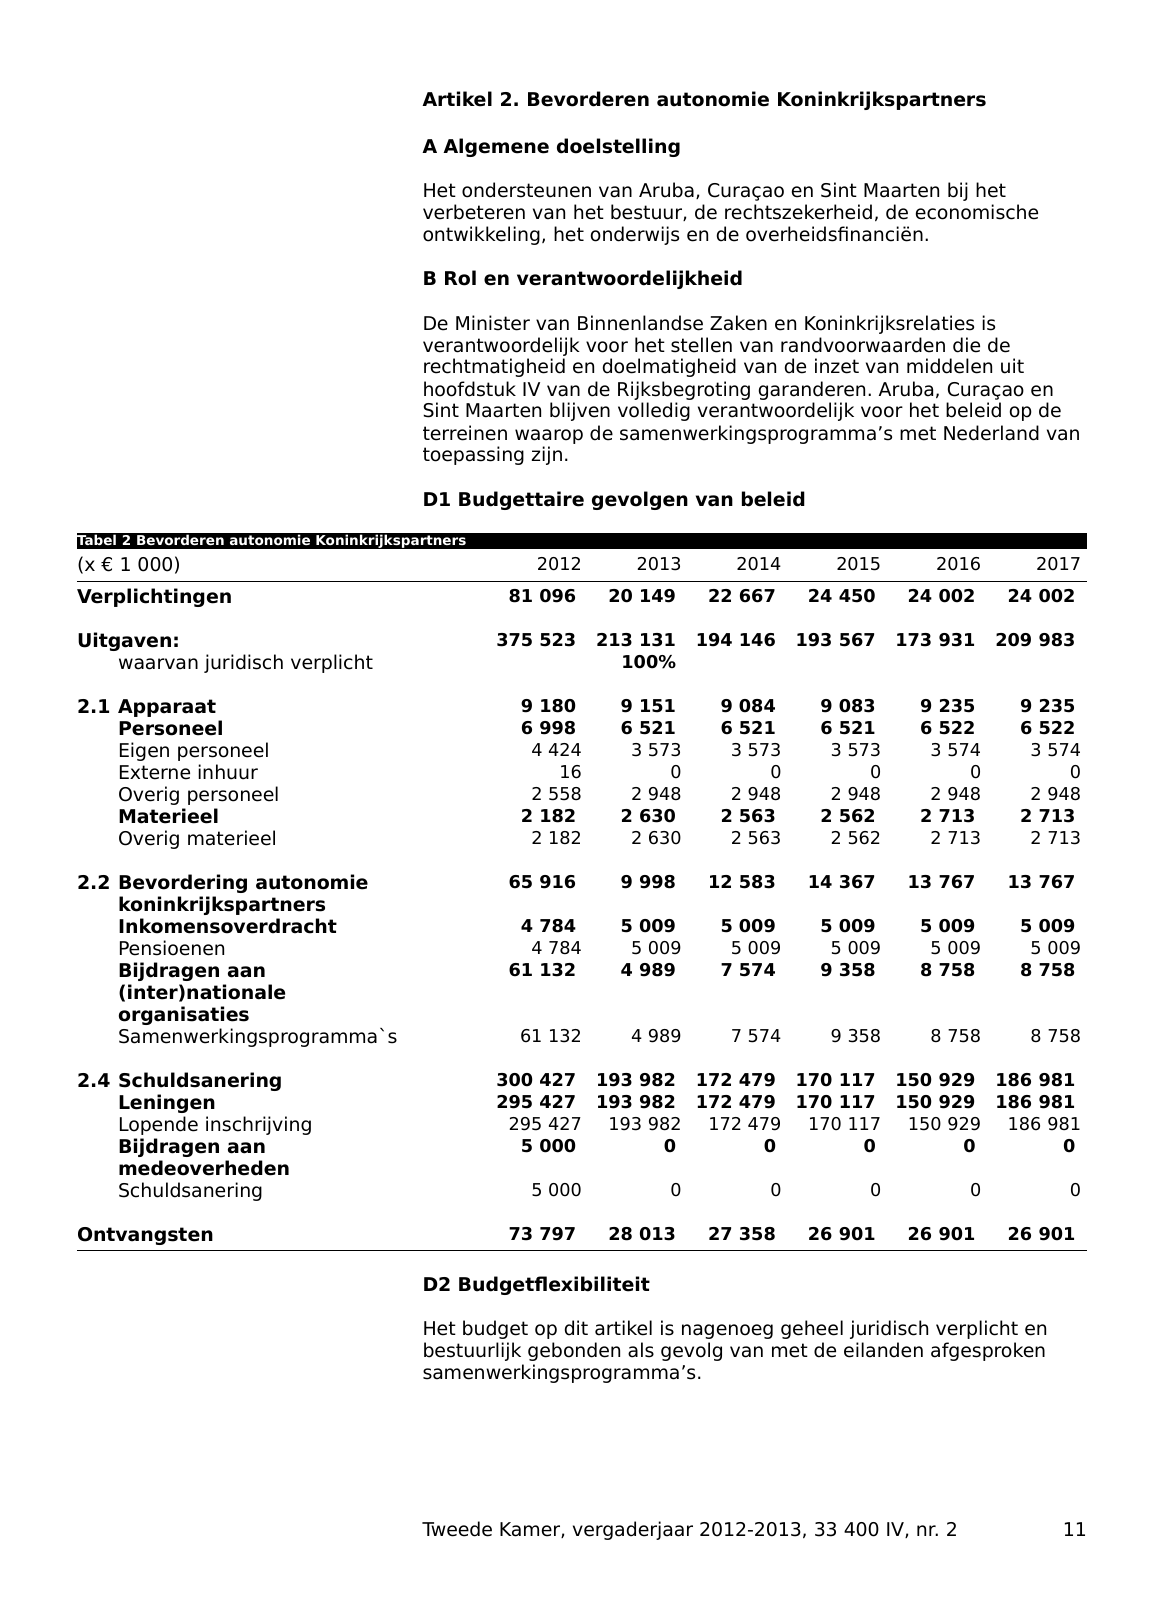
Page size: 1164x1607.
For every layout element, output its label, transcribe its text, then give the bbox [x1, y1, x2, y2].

table_cell [787, 850, 887, 872]
table_cell Ontvangsten [77, 1224, 429, 1250]
table_cell 2.2 [77, 872, 112, 916]
table_cell 100% [588, 652, 687, 674]
subtitle D2 Budgetflexibiliteit [422, 1273, 1087, 1296]
table_cell 4 784 [488, 916, 587, 938]
table_cell 186 981 [987, 1092, 1087, 1114]
table_cell 295 427 [488, 1114, 587, 1136]
table_cell [429, 1114, 488, 1136]
table_cell 209 983 [987, 630, 1087, 652]
table_cell 4 784 [488, 938, 587, 960]
table_cell Schuldsanering [112, 1180, 429, 1202]
table_cell [429, 1224, 488, 1250]
table_cell Bijdragen aan (inter)nationale organisaties [112, 960, 429, 1026]
table_cell Samenwerkingsprogramma`s [112, 1026, 429, 1048]
table_cell [77, 1114, 112, 1136]
table_cell [429, 1136, 488, 1180]
table_cell 12 583 [687, 872, 787, 916]
table_cell [77, 1180, 112, 1202]
table_cell 9 083 [787, 696, 887, 718]
table_cell [687, 652, 787, 674]
table_cell 2013 [588, 549, 687, 581]
table_cell 0 [987, 1180, 1087, 1202]
table_cell 2 948 [588, 784, 687, 806]
table_cell 61 132 [488, 1026, 587, 1048]
table_cell [429, 549, 488, 581]
table_cell 0 [588, 1180, 687, 1202]
table_cell [77, 916, 112, 938]
table_cell [787, 652, 887, 674]
table_cell [588, 850, 687, 872]
table_cell 81 096 [488, 582, 587, 608]
table_cell 2017 [987, 549, 1087, 581]
table_cell [687, 608, 787, 630]
table_cell 9 084 [687, 696, 787, 718]
table_cell 2 948 [987, 784, 1087, 806]
table_cell 5 009 [687, 916, 787, 938]
table_cell Overig materieel [112, 828, 429, 850]
table_cell Overig personeel [112, 784, 429, 806]
table_cell 170 117 [787, 1070, 887, 1092]
table_cell Materieel [112, 806, 429, 828]
table_cell 2014 [687, 549, 787, 581]
table_cell waarvan juridisch verplicht [112, 652, 429, 674]
table_cell 6 998 [488, 718, 587, 740]
table_cell [987, 608, 1087, 630]
table_cell [429, 1202, 488, 1224]
table_cell 2.1 [77, 696, 112, 718]
table_cell 8 758 [887, 960, 987, 1026]
table_cell [429, 630, 488, 652]
table_cell 5 009 [787, 938, 887, 960]
table_cell 0 [687, 762, 787, 784]
table_cell [588, 674, 687, 696]
table_cell [429, 1048, 488, 1070]
table_cell [112, 674, 429, 696]
table_cell [77, 718, 112, 740]
subtitle A Algemene doelstelling [422, 136, 1087, 158]
table_cell 0 [887, 1136, 987, 1180]
table_cell 2 563 [687, 828, 787, 850]
table_cell 5 009 [588, 938, 687, 960]
table_cell 170 117 [787, 1092, 887, 1114]
table_cell 8 758 [887, 1026, 987, 1048]
table_cell [429, 718, 488, 740]
table_cell 172 479 [687, 1092, 787, 1114]
table_cell 9 180 [488, 696, 587, 718]
table_cell 6 521 [588, 718, 687, 740]
table_cell 26 901 [987, 1224, 1087, 1250]
table_cell 13 767 [987, 872, 1087, 916]
table_cell [588, 1048, 687, 1070]
table_cell [77, 608, 112, 630]
table_cell 9 151 [588, 696, 687, 718]
table_cell [429, 784, 488, 806]
table_cell 2 562 [787, 828, 887, 850]
table_cell [887, 1048, 987, 1070]
table_cell 0 [588, 762, 687, 784]
table_cell [987, 652, 1087, 674]
table_cell Uitgaven: [77, 630, 429, 652]
table_cell 3 574 [887, 740, 987, 762]
table_cell 9 235 [987, 696, 1087, 718]
table_cell 13 767 [887, 872, 987, 916]
table_cell [887, 608, 987, 630]
table_cell Inkomensoverdracht [112, 916, 429, 938]
table_cell 170 117 [787, 1114, 887, 1136]
table_cell 0 [787, 1180, 887, 1202]
table_cell [77, 674, 112, 696]
table_cell 193 567 [787, 630, 887, 652]
table_cell 0 [787, 1136, 887, 1180]
table_cell 2 948 [687, 784, 787, 806]
table_cell Bevordering autonomie koninkrijkspartners [112, 872, 429, 916]
table_cell [429, 1092, 488, 1114]
table_cell 28 013 [588, 1224, 687, 1250]
table_cell [77, 1202, 112, 1224]
table_cell 186 981 [987, 1070, 1087, 1092]
table_cell 2 558 [488, 784, 587, 806]
table_cell 2.4 [77, 1070, 112, 1092]
table_cell 2 713 [887, 828, 987, 850]
table_cell 5 009 [987, 938, 1087, 960]
table_cell [429, 850, 488, 872]
table_cell Schuldsanering [112, 1070, 429, 1092]
table_cell 24 002 [987, 582, 1087, 608]
table_cell 24 002 [887, 582, 987, 608]
table_cell 150 929 [887, 1114, 987, 1136]
table_cell 3 573 [588, 740, 687, 762]
table_cell [112, 1202, 429, 1224]
table_cell 26 901 [787, 1224, 887, 1250]
table_cell 16 [488, 762, 587, 784]
table_cell 9 358 [787, 960, 887, 1026]
table_cell 2012 [488, 549, 587, 581]
table_cell 4 989 [588, 1026, 687, 1048]
table_cell 27 358 [687, 1224, 787, 1250]
table_cell [987, 850, 1087, 872]
table_cell Leningen [112, 1092, 429, 1114]
table_cell [77, 960, 112, 1026]
table_cell [488, 652, 587, 674]
table_cell 61 132 [488, 960, 587, 1026]
table_cell 6 522 [887, 718, 987, 740]
table_cell Eigen personeel [112, 740, 429, 762]
table_cell 0 [687, 1136, 787, 1180]
table_cell 295 427 [488, 1092, 587, 1114]
table_cell 2016 [887, 549, 987, 581]
table_cell 0 [887, 1180, 987, 1202]
table_cell [488, 850, 587, 872]
table_cell 173 931 [887, 630, 987, 652]
table_cell [429, 582, 488, 608]
table_cell 24 450 [787, 582, 887, 608]
table_cell [987, 1202, 1087, 1224]
table_cell 5 009 [887, 938, 987, 960]
table_cell 5 009 [588, 916, 687, 938]
table_cell 26 901 [887, 1224, 987, 1250]
table_cell 186 981 [987, 1114, 1087, 1136]
table_cell 2 630 [588, 828, 687, 850]
table_cell 9 998 [588, 872, 687, 916]
subtitle B Rol en verantwoordelijkheid [422, 268, 1087, 290]
table_cell 2 630 [588, 806, 687, 828]
table_cell 0 [887, 762, 987, 784]
table_cell (x € 1 000) [77, 549, 429, 581]
table_cell 213 131 [588, 630, 687, 652]
table_cell [429, 674, 488, 696]
table_cell 3 573 [687, 740, 787, 762]
table_cell 5 009 [887, 916, 987, 938]
table_cell 5 000 [488, 1180, 587, 1202]
table_cell [488, 1202, 587, 1224]
table_cell [429, 828, 488, 850]
table_cell 2 562 [787, 806, 887, 828]
table_cell Lopende inschrijving [112, 1114, 429, 1136]
table_cell 2 948 [787, 784, 887, 806]
table_cell Externe inhuur [112, 762, 429, 784]
text Het ondersteunen van Aruba, Curaçao en Sint Maarten bij het verbeteren van het bestuur, de rechtszekerheid, de economische ontwikkeling, het onderwijs en de overheidsfinanciën. [422, 180, 1087, 246]
table_cell 375 523 [488, 630, 587, 652]
table_cell 20 149 [588, 582, 687, 608]
table_cell [787, 674, 887, 696]
table_cell [112, 850, 429, 872]
table_cell [429, 1026, 488, 1048]
table_cell [77, 1026, 112, 1048]
table_cell Personeel [112, 718, 429, 740]
table_cell [687, 850, 787, 872]
table_cell [588, 608, 687, 630]
table_cell 5 009 [987, 916, 1087, 938]
table_cell 9 358 [787, 1026, 887, 1048]
table_cell 5 009 [787, 916, 887, 938]
table_cell 4 989 [588, 960, 687, 1026]
table_cell 2 563 [687, 806, 787, 828]
table_cell [687, 1202, 787, 1224]
table_cell 6 521 [787, 718, 887, 740]
table_cell 73 797 [488, 1224, 587, 1250]
table_cell [488, 1048, 587, 1070]
table_cell [77, 1048, 112, 1070]
table_cell [887, 1202, 987, 1224]
table_cell [429, 652, 488, 674]
table_cell [429, 1070, 488, 1092]
table_cell 0 [787, 762, 887, 784]
table_cell 3 574 [987, 740, 1087, 762]
table_cell [429, 960, 488, 1026]
table_cell 150 929 [887, 1070, 987, 1092]
table_cell [429, 872, 488, 916]
table_cell Bijdragen aan medeoverheden [112, 1136, 429, 1180]
table_cell 22 667 [687, 582, 787, 608]
table_cell [987, 674, 1087, 696]
table_cell 7 574 [687, 1026, 787, 1048]
table_cell [987, 1048, 1087, 1070]
text Het budget op dit artikel is nagenoeg geheel juridisch verplicht en bestuurlijk gebonden als gevolg van met de eilanden afgesproken samenwerkingsprogramma’s. [422, 1318, 1087, 1384]
table_cell [429, 1180, 488, 1202]
table_cell 2 182 [488, 806, 587, 828]
table_cell [77, 762, 112, 784]
table_cell 172 479 [687, 1070, 787, 1092]
table_cell [77, 652, 112, 674]
table_cell Apparaat [112, 696, 429, 718]
table_header Tabel 2 Bevorderen autonomie Koninkrijkspartners [77, 533, 1087, 548]
subtitle Artikel 2. Bevorderen autonomie Koninkrijkspartners [422, 89, 1087, 111]
table_cell [429, 696, 488, 718]
table_cell [588, 1202, 687, 1224]
table_cell 2 713 [887, 806, 987, 828]
table_cell 5 009 [687, 938, 787, 960]
table_cell 0 [687, 1180, 787, 1202]
table_cell 2 713 [987, 806, 1087, 828]
text De Minister van Binnenlandse Zaken en Koninkrijksrelaties is verantwoordelijk voor het stellen van randvoorwaarden die de rechtmatigheid en doelmatigheid van de inzet van middelen uit hoofdstuk IV van de Rijksbegroting garanderen. Aruba, Curaçao en Sint Maarten blijven volledig verantwoordelijk voor het beleid op de terreinen waarop de samenwerkingsprogramma’s met Nederland van toepassing zijn. [422, 312, 1087, 466]
table_cell 5 000 [488, 1136, 587, 1180]
table_cell 4 424 [488, 740, 587, 762]
table_cell [77, 806, 112, 828]
table_cell [429, 938, 488, 960]
table_cell [77, 828, 112, 850]
table_cell [112, 608, 429, 630]
table_cell 9 235 [887, 696, 987, 718]
table_cell [77, 850, 112, 872]
table_cell [887, 652, 987, 674]
table_cell [429, 608, 488, 630]
table_cell 193 982 [588, 1070, 687, 1092]
table_cell 0 [987, 762, 1087, 784]
table_cell [787, 1048, 887, 1070]
table_cell [787, 608, 887, 630]
table_cell 65 916 [488, 872, 587, 916]
table_cell [77, 740, 112, 762]
table_cell 2 948 [887, 784, 987, 806]
table_cell 3 573 [787, 740, 887, 762]
table_cell 6 522 [987, 718, 1087, 740]
table_cell 6 521 [687, 718, 787, 740]
table_cell 8 758 [987, 1026, 1087, 1048]
subtitle D1 Budgettaire gevolgen van beleid [422, 488, 1087, 511]
table_cell 2 182 [488, 828, 587, 850]
table_cell 2 713 [987, 828, 1087, 850]
table_cell [429, 762, 488, 784]
table_cell [429, 916, 488, 938]
table_cell 194 146 [687, 630, 787, 652]
table_cell [77, 1092, 112, 1114]
table_cell 14 367 [787, 872, 887, 916]
table_cell [112, 1048, 429, 1070]
table_cell Pensioenen [112, 938, 429, 960]
table_cell 0 [987, 1136, 1087, 1180]
table_cell [887, 850, 987, 872]
table_cell [77, 784, 112, 806]
table_cell Verplichtingen [77, 582, 429, 608]
table_cell [77, 1136, 112, 1180]
table_cell [687, 1048, 787, 1070]
table_cell 7 574 [687, 960, 787, 1026]
table_cell 193 982 [588, 1114, 687, 1136]
table_cell 300 427 [488, 1070, 587, 1092]
table_cell 0 [588, 1136, 687, 1180]
table_cell [429, 806, 488, 828]
table_cell [77, 938, 112, 960]
table_cell [687, 674, 787, 696]
table_cell [887, 674, 987, 696]
table_cell 193 982 [588, 1092, 687, 1114]
table_cell [429, 740, 488, 762]
table_cell [488, 608, 587, 630]
table_cell [787, 1202, 887, 1224]
table_cell [488, 674, 587, 696]
table_cell 2015 [787, 549, 887, 581]
table_cell 172 479 [687, 1114, 787, 1136]
table_cell 8 758 [987, 960, 1087, 1026]
table_cell 150 929 [887, 1092, 987, 1114]
